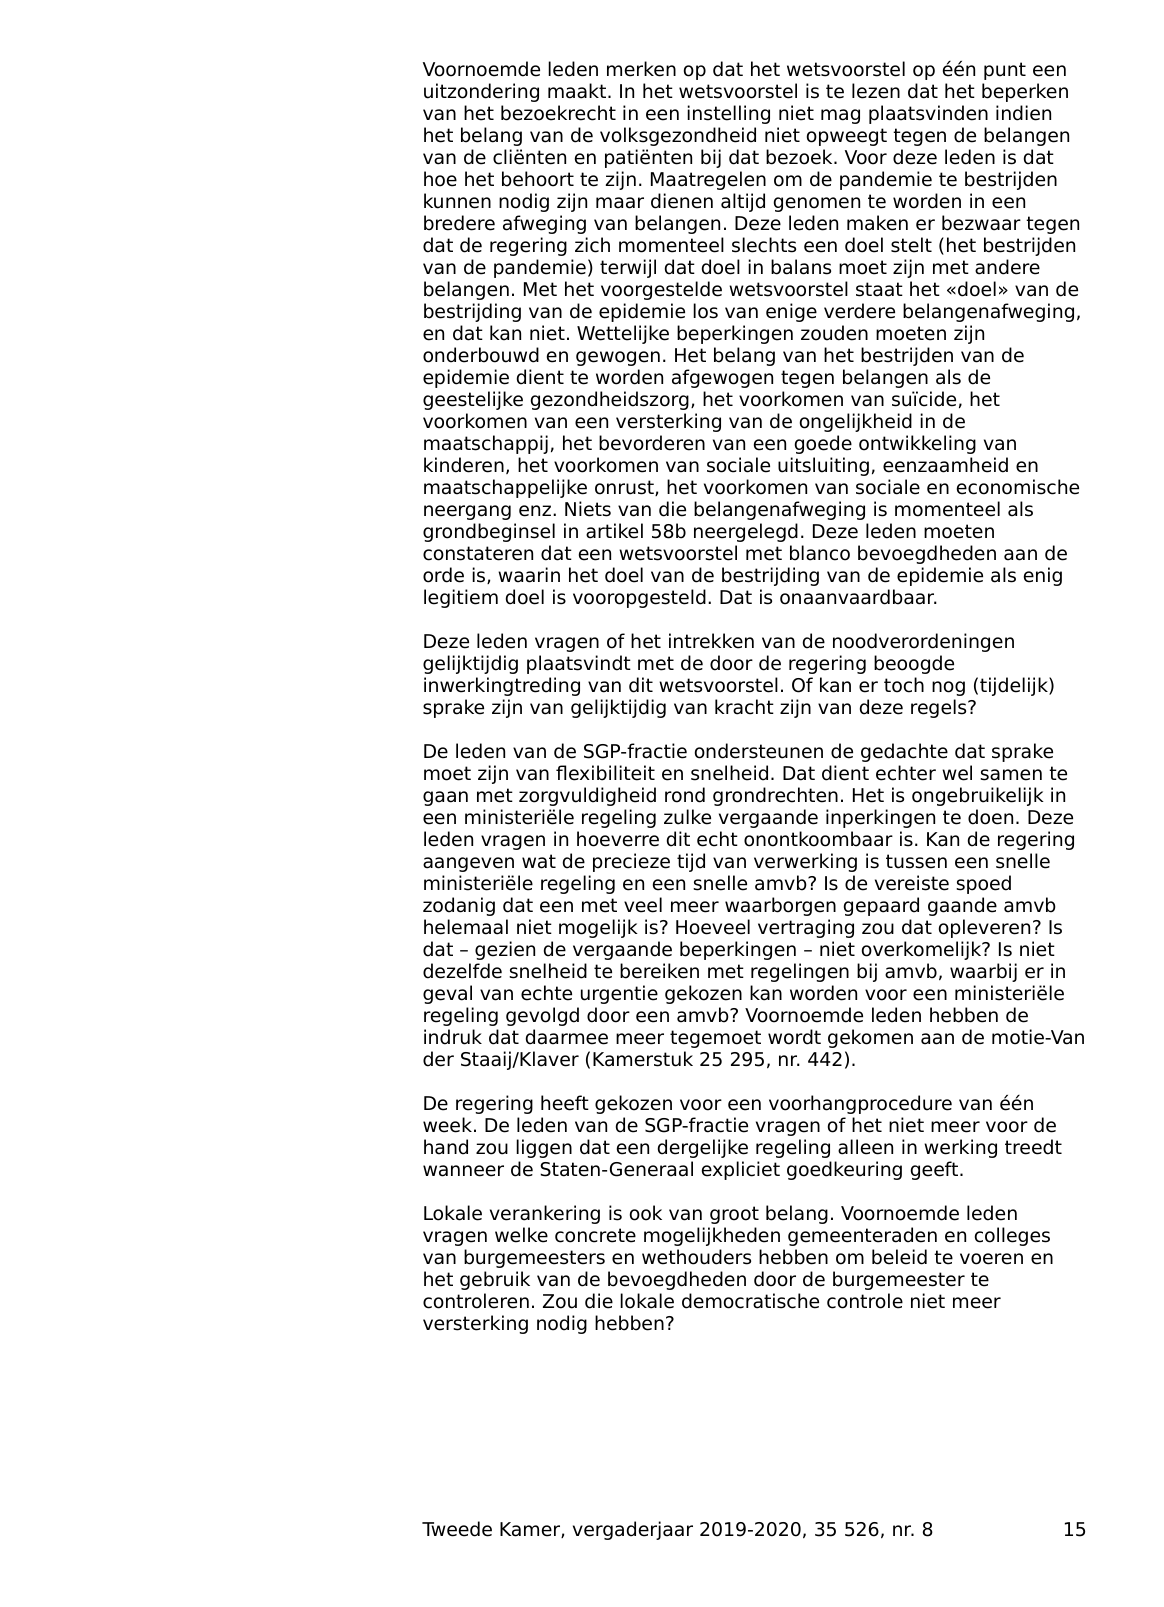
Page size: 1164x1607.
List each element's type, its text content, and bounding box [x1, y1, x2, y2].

text Voornoemde leden merken op dat het wetsvoorstel op één punt een uitzondering maakt. In het wetsvoorstel is te lezen dat het beperken van het bezoekrecht in een instelling niet mag plaatsvinden indien het belang van de volksgezondheid niet opweegt tegen de belangen van de cliënten en patiënten bij dat bezoek. Voor deze leden is dat hoe het behoort te zijn. Maatregelen om de pandemie te bestrijden kunnen nodig zijn maar dienen altijd genomen te worden in een bredere afweging van belangen. Deze leden maken er bezwaar tegen dat de regering zich momenteel slechts een doel stelt (het bestrijden van de pandemie) terwijl dat doel in balans moet zijn met andere belangen. Met het voorgestelde wetsvoorstel staat het «doel» van de bestrijding van de epidemie los van enige verdere belangenafweging, en dat kan niet. Wettelijke beperkingen zouden moeten zijn onderbouwd en gewogen. Het belang van het bestrijden van de epidemie dient te worden afgewogen tegen belangen als de geestelijke gezondheidszorg, het voorkomen van suïcide, het voorkomen van een versterking van de ongelijkheid in de maatschappij, het bevorderen van een goede ontwikkeling van kinderen, het voorkomen van sociale uitsluiting, eenzaamheid en maatschappelijke onrust, het voorkomen van sociale en economische neergang enz. Niets van die belangenafweging is momenteel als grondbeginsel in artikel 58b neergelegd. Deze leden moeten constateren dat een wetsvoorstel met blanco bevoegdheden aan de orde is, waarin het doel van de bestrijding van de epidemie als enig legitiem doel is vooropgesteld. Dat is onaanvaardbaar. [422, 59, 1087, 608]
text Deze leden vragen of het intrekken van de noodverordeningen gelijktijdig plaatsvindt met de door de regering beoogde inwerkingtreding van dit wetsvoorstel. Of kan er toch nog (tijdelijk) sprake zijn van gelijktijdig van kracht zijn van deze regels? [422, 631, 1087, 719]
text De leden van de SGP-fractie ondersteunen de gedachte dat sprake moet zijn van flexibiliteit en snelheid. Dat dient echter wel samen te gaan met zorgvuldigheid rond grondrechten. Het is ongebruikelijk in een ministeriële regeling zulke vergaande inperkingen te doen. Deze leden vragen in hoeverre dit echt onontkoombaar is. Kan de regering aangeven wat de precieze tijd van verwerking is tussen een snelle ministeriële regeling en een snelle amvb? Is de vereiste spoed zodanig dat een met veel meer waarborgen gepaard gaande amvb helemaal niet mogelijk is? Hoeveel vertraging zou dat opleveren? Is dat – gezien de vergaande beperkingen – niet overkomelijk? Is niet dezelfde snelheid te bereiken met regelingen bij amvb, waarbij er in geval van echte urgentie gekozen kan worden voor een ministeriële regeling gevolgd door een amvb? Voornoemde leden hebben de indruk dat daarmee meer tegemoet wordt gekomen aan de motie-Van der Staaij/Klaver (Kamerstuk 25 295, nr. 442). [422, 741, 1087, 1071]
text De regering heeft gekozen voor een voorhangprocedure van één week. De leden van de SGP-fractie vragen of het niet meer voor de hand zou liggen dat een dergelijke regeling alleen in werking treedt wanneer de Staten-Generaal expliciet goedkeuring geeft. [422, 1093, 1087, 1181]
text Lokale verankering is ook van groot belang. Voornoemde leden vragen welke concrete mogelijkheden gemeenteraden en colleges van burgemeesters en wethouders hebben om beleid te voeren en het gebruik van de bevoegdheden door de burgemeester te controleren. Zou die lokale democratische controle niet meer versterking nodig hebben? [422, 1203, 1087, 1335]
